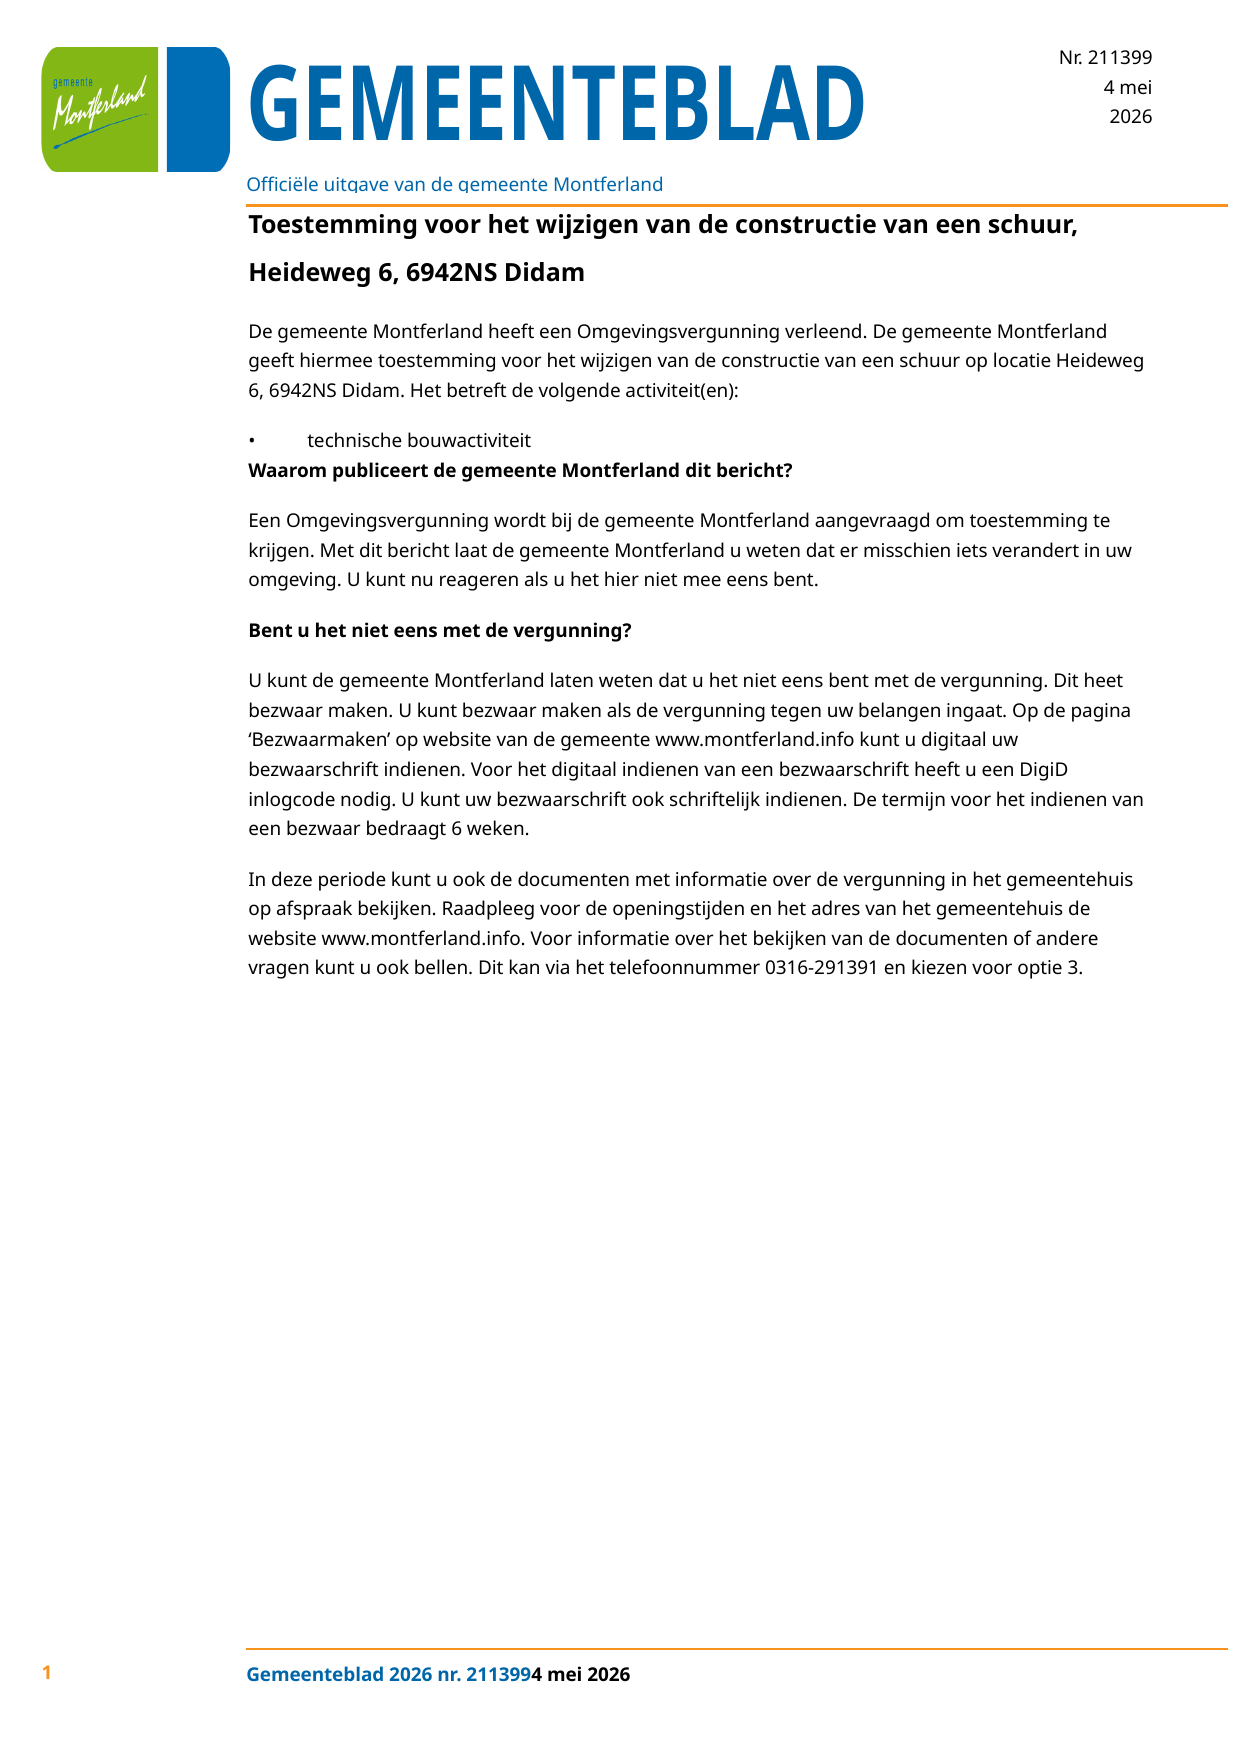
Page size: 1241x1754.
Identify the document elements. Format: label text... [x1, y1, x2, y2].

text Waarom publiceert de gemeente Montferland dit bericht? [248, 457, 1152, 483]
text Toestemming voor het wijzigen van de constructie van een schuur, Heideweg 6, 6942NS Didam [248, 207, 1152, 288]
text In deze periode kunt u ook de documenten met informatie over de vergunning in het gemeentehuis op afspraak bekijken. Raadpleeg voor de openingstijden en het adres van het gemeentehuis de website www.montferland.info. Voor informatie over het bekijken van de documenten of andere vragen kunt u ook bellen. Dit kan via het telefoonnummer 0316-291391 en kiezen voor optie 3. [248, 866, 1152, 980]
text De gemeente Montferland heeft een Omgevingsvergunning verleend. De gemeente Montferland geeft hiermee toestemming voor het wijzigen van de constructie van een schuur op locatie Heideweg 6, 6942NS Didam. Het betreft de volgende activiteit(en): [248, 318, 1152, 403]
text Bent u het niet eens met de vergunning? [248, 617, 1152, 643]
list technische bouwactiviteit [248, 427, 1152, 453]
text U kunt de gemeente Montferland laten weten dat u het niet eens bent met de vergunning. Dit heet bezwaar maken. U kunt bezwaar maken als de vergunning tegen uw belangen ingaat. Op de pagina ‘Bezwaarmaken’ op website van de gemeente www.montferland.info kunt u digitaal uw bezwaarschrift indienen. Voor het digitaal indienen van een bezwaarschrift heeft u een DigiD inlogcode nodig. U kunt uw bezwaarschrift ook schriftelijk indienen. De termijn voor het indienen van een bezwaar bedraagt 6 weken. [248, 667, 1152, 841]
picture [41, 47, 231, 172]
text Een Omgevingsvergunning wordt bij de gemeente Montferland aangevraagd om toestemming te krijgen. Met dit bericht laat de gemeente Montferland u weten dat er misschien iets verandert in uw omgeving. U kunt nu reageren als u het hier niet mee eens bent. [248, 507, 1152, 592]
